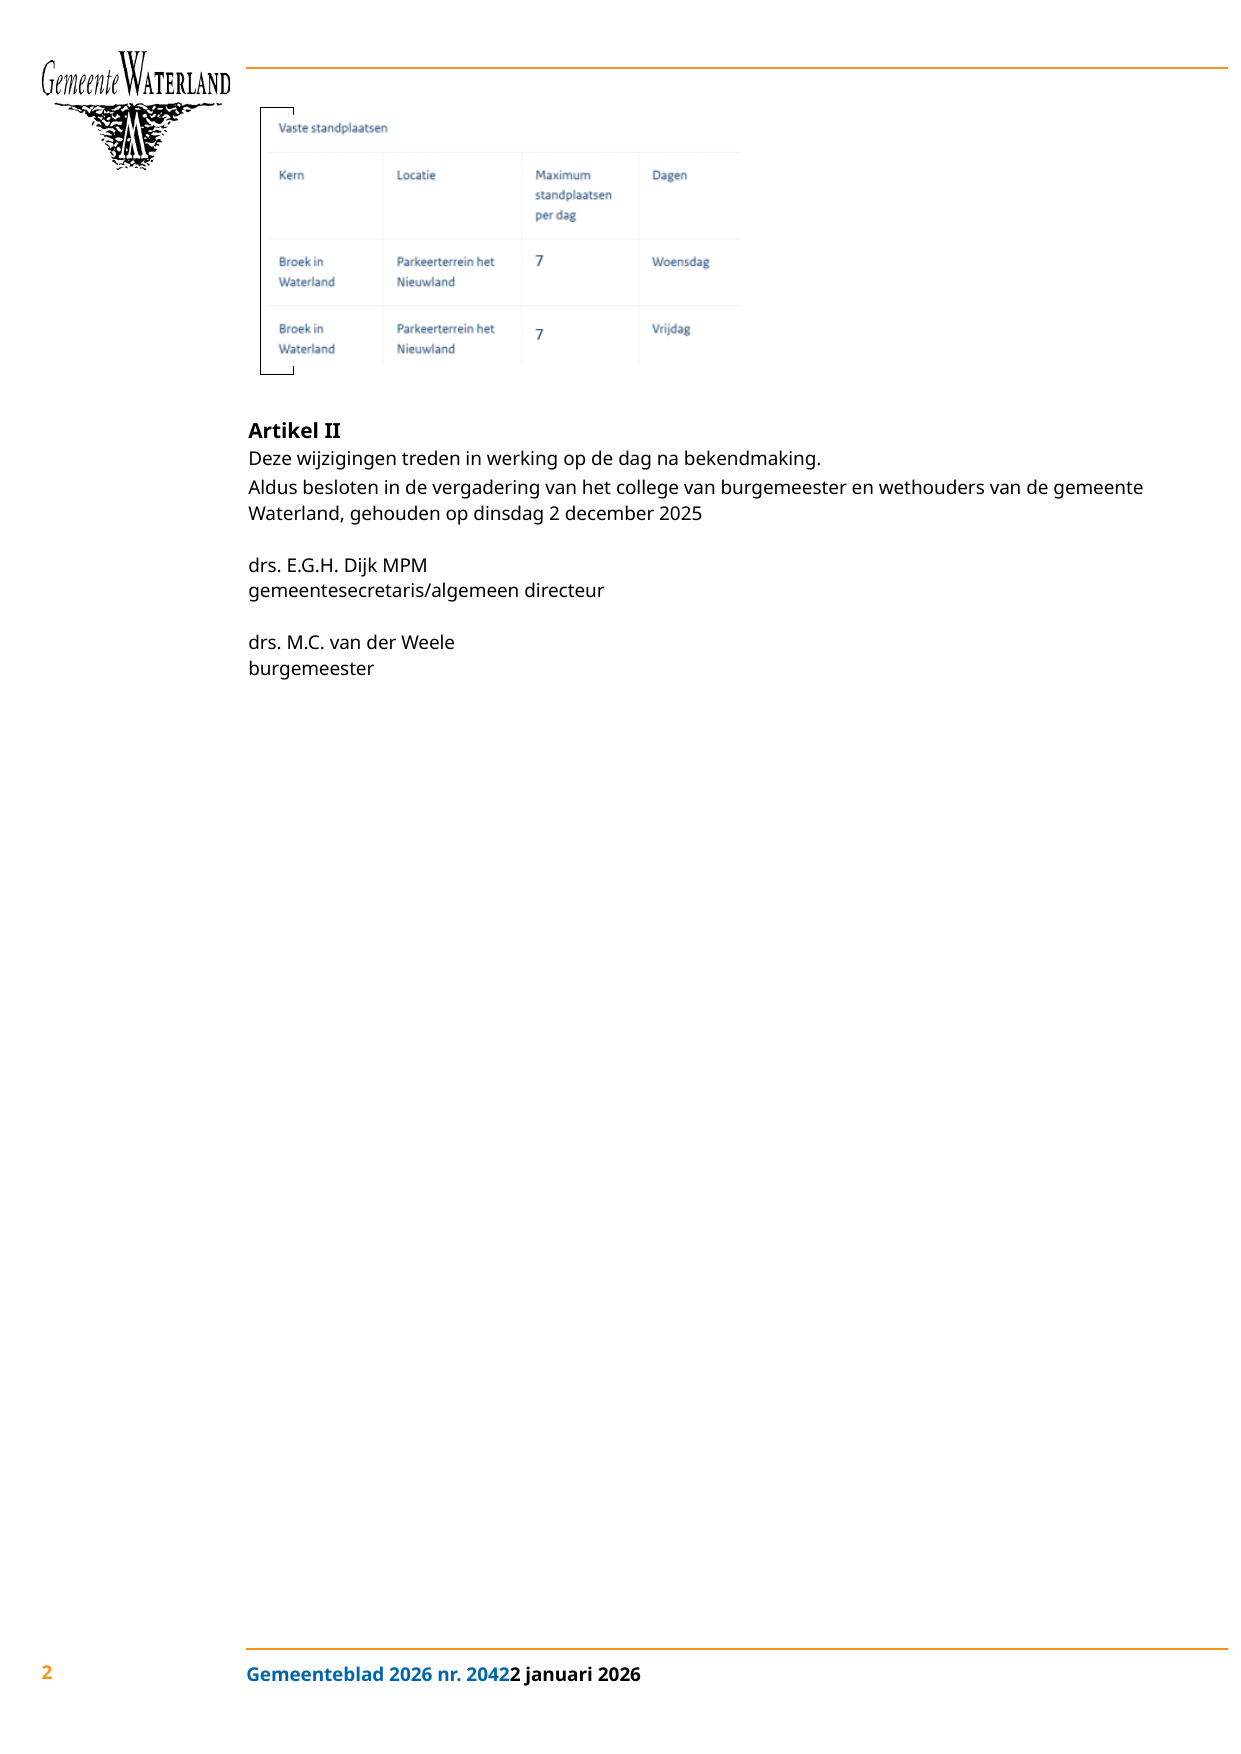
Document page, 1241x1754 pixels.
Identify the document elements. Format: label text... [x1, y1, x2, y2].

text Artikel II [248, 417, 1152, 445]
text drs. E.G.H. Dijk MPM [248, 552, 1152, 577]
text Deze wijzigingen treden in werking op de dag na bekendmaking. [248, 445, 1152, 471]
text gemeentesecretaris/algemeen directeur [248, 577, 1152, 603]
text drs. M.C. van der Weele [248, 629, 1152, 655]
picture [41, 47, 231, 172]
picture [268, 115, 742, 366]
text burgemeester [248, 655, 1152, 680]
text Aldus besloten in de vergadering van het college van burgemeester en wethouders van de gemeente Waterland, gehouden op dinsdag 2 december 2025 [248, 474, 1152, 526]
